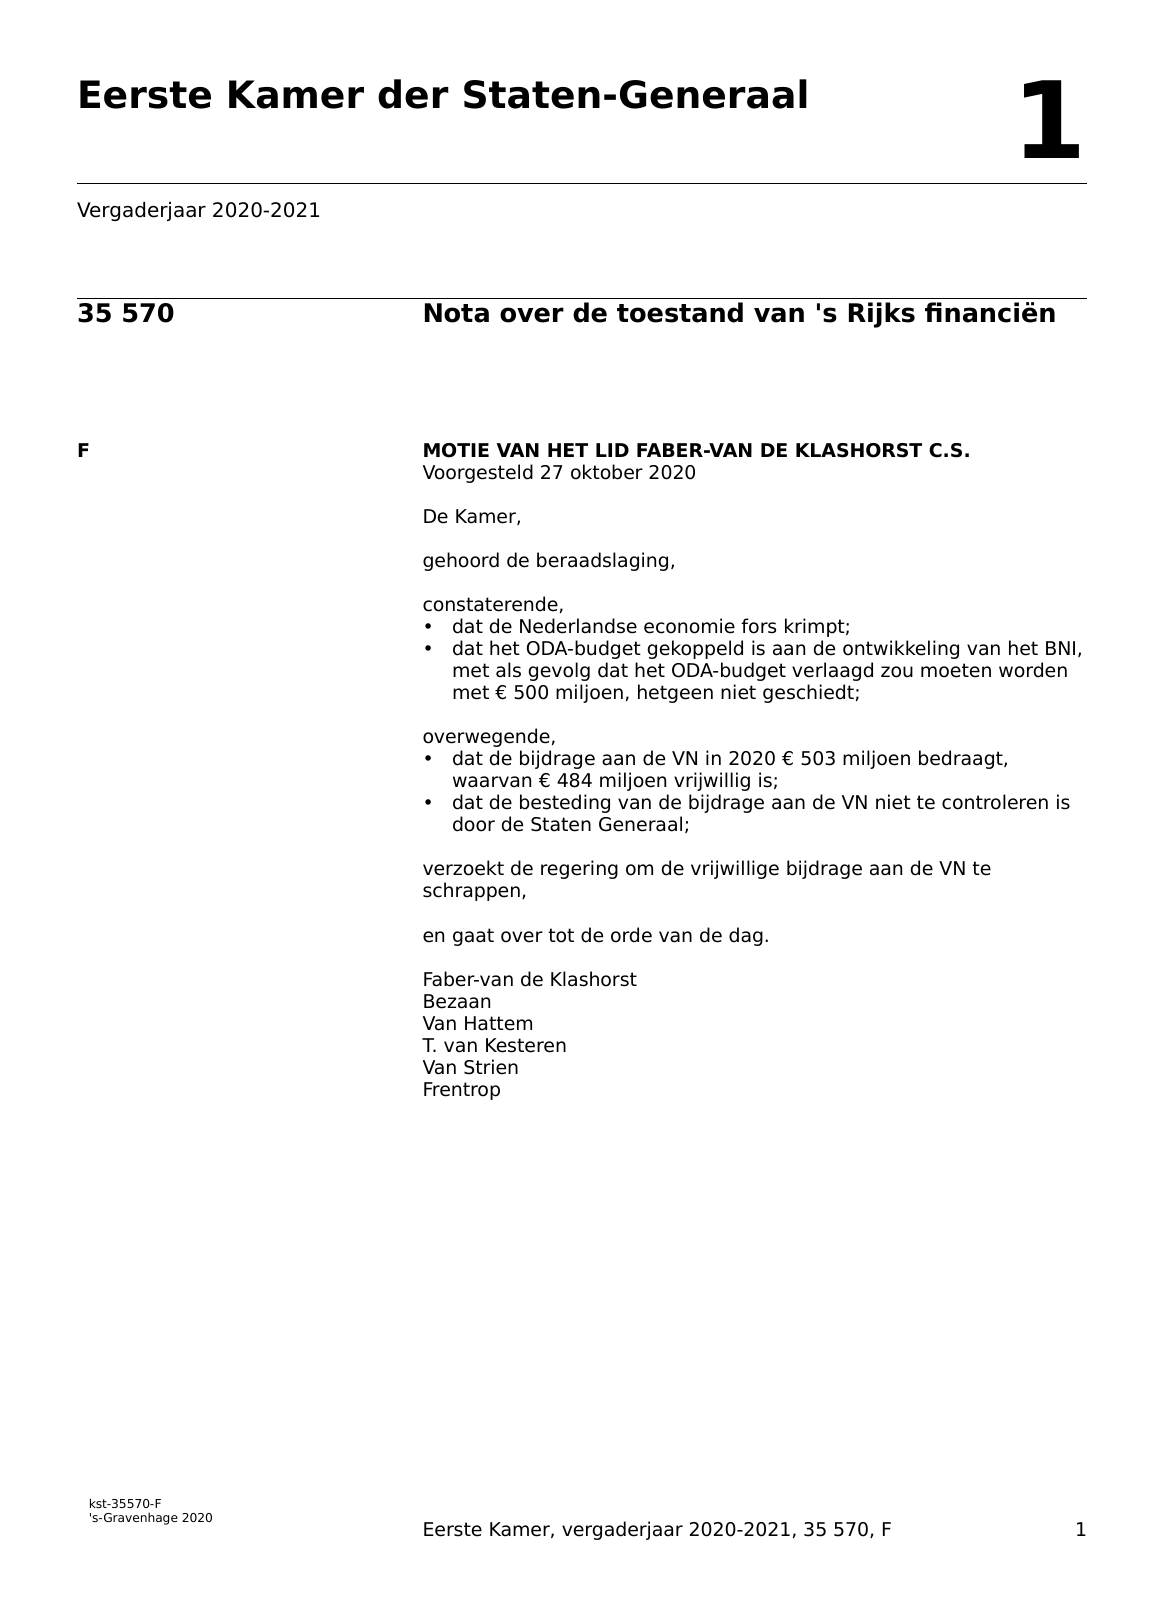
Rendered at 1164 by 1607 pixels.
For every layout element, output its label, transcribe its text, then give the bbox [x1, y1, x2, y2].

text gehoord de beraadslaging, [422, 550, 1087, 572]
text Van Strien [422, 1057, 1087, 1078]
text • dat de besteding van de bijdrage aan de VN niet te controleren is door de Staten Generaal; [422, 792, 1087, 836]
text kst-35570-F [88, 1497, 323, 1511]
text • dat de bijdrage aan de VN in 2020 € 503 miljoen bedraagt, waarvan € 484 miljoen vrijwillig is; [422, 748, 1087, 792]
text en gaat over tot de orde van de dag. [422, 924, 1087, 946]
text verzoekt de regering om de vrijwillige bijdrage aan de VN te schrappen, [422, 858, 1087, 902]
table_cell Vergaderjaar 2020-2021 [77, 184, 1087, 298]
subtitle 35 570 Nota over de toestand van 's Rijks financiën [77, 299, 1087, 329]
text • dat de Nederlandse economie fors krimpt; [422, 616, 1087, 638]
text Van Hattem [422, 1013, 1087, 1034]
table_header Eerste Kamer der Staten-Generaal [77, 59, 886, 183]
text Frentrop [422, 1078, 1087, 1101]
table_header 1 [886, 59, 1087, 183]
text Faber-van de Klashorst [422, 969, 1087, 991]
text T. van Kesteren [422, 1034, 1087, 1057]
text constaterende, [422, 594, 1087, 616]
text • dat het ODA-budget gekoppeld is aan de ontwikkeling van het BNI, met als gevolg dat het ODA-budget verlaagd zou moeten worden met € 500 miljoen, hetgeen niet geschiedt; [422, 638, 1087, 704]
subtitle F MOTIE VAN HET LID FABER-VAN DE KLASHORST C.S. [77, 440, 1087, 462]
text Bezaan [422, 991, 1087, 1013]
text 's-Gravenhage 2020 [88, 1511, 323, 1525]
text De Kamer, [422, 506, 1087, 528]
text Voorgesteld 27 oktober 2020 [422, 462, 1087, 484]
text overwegende, [422, 726, 1087, 748]
